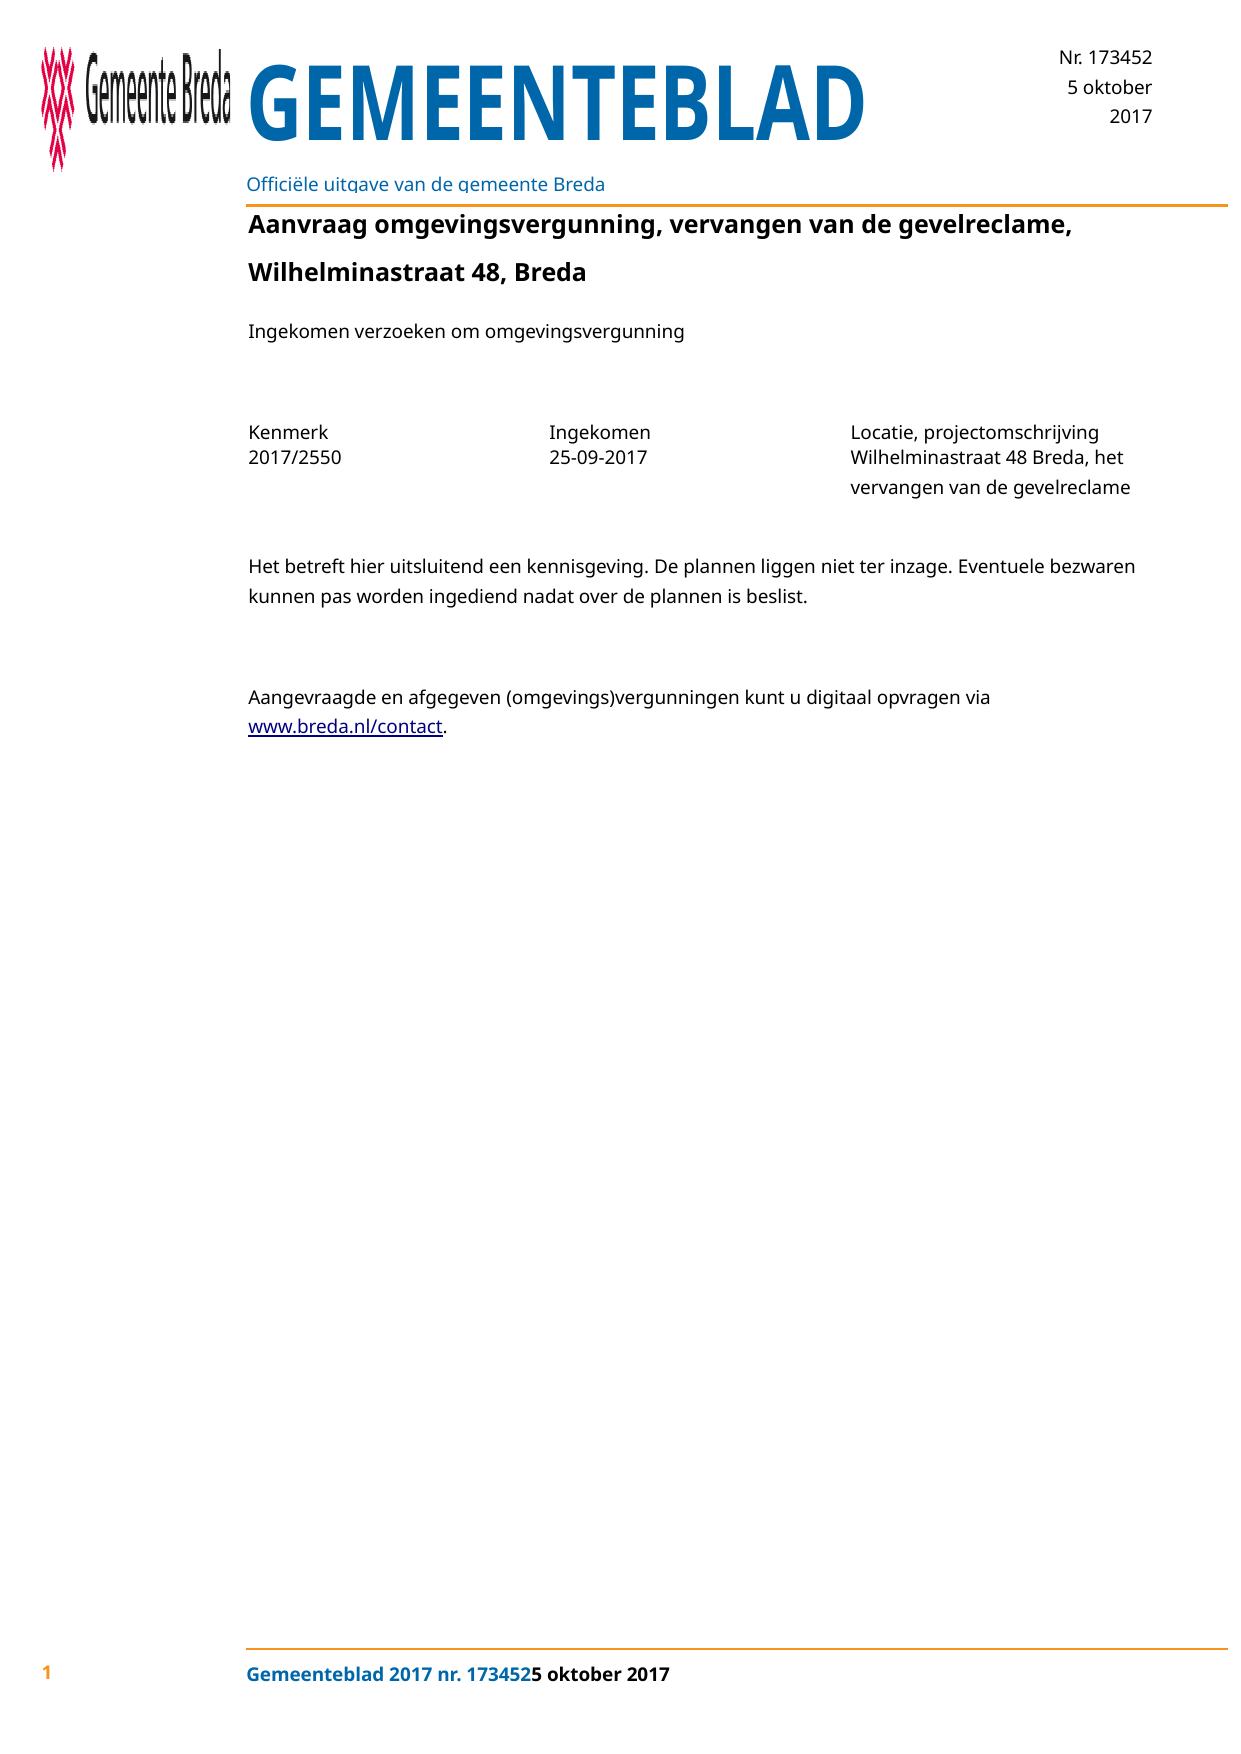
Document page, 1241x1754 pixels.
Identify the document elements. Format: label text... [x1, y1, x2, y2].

table_header Locatie, projectomschrijving [850, 419, 1152, 444]
table_header Kenmerk [248, 419, 549, 444]
table_cell 25-09-2017 [549, 445, 850, 500]
text Aanvraag omgevingsvergunning, vervangen van de gevelreclame, Wilhelminastraat 48, Breda [248, 207, 1152, 288]
text Ingekomen verzoeken om omgevingsvergunning [248, 318, 1152, 344]
table_cell 2017/2550 [248, 445, 549, 500]
text Het betreft hier uitsluitend een kennisgeving. De plannen liggen niet ter inzage. Eventuele bezwaren kunnen pas worden ingediend nadat over de plannen is beslist. [248, 553, 1152, 609]
text Aangevraagde en afgegeven (omgevings)vergunningen kunt u digitaal opvragen via www.breda.nl/contact. [248, 684, 1152, 739]
table_cell Wilhelminastraat 48 Breda, het vervangen van de gevelreclame [850, 445, 1152, 500]
picture [41, 47, 231, 172]
table_header Ingekomen [549, 419, 850, 444]
